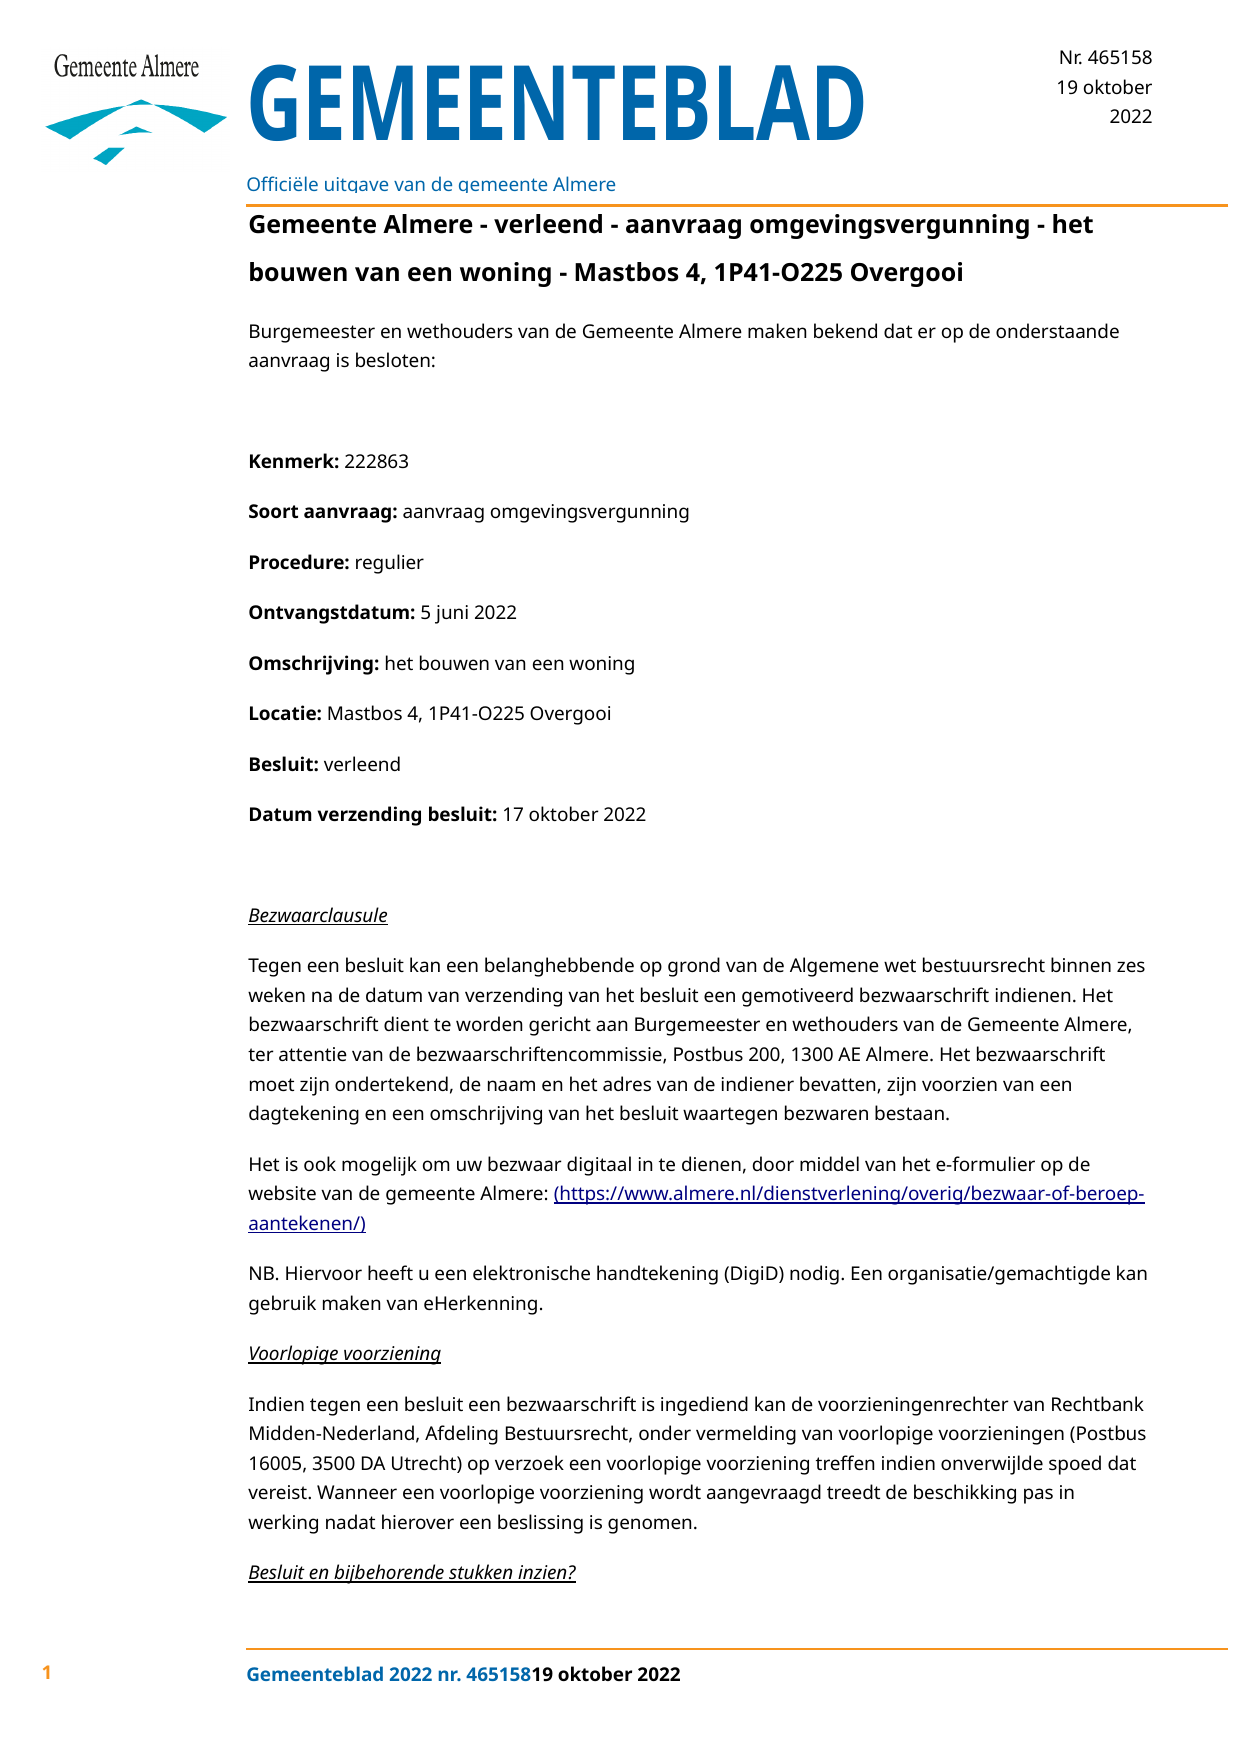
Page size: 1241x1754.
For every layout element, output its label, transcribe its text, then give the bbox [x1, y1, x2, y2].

text Procedure: regulier [248, 549, 1152, 575]
text Het is ook mogelijk om uw bezwaar digitaal in te dienen, door middel van het e-formulier op de website van de gemeente Almere: (https://www.almere.nl/dienstverlening/overig/bezwaar-of-beroep-aantekenen/) [248, 1151, 1152, 1236]
text Besluit en bijbehorende stukken inzien? [248, 1559, 1152, 1585]
text Burgemeester en wethouders van de Gemeente Almere maken bekend dat er op de onderstaande aanvraag is besloten: [248, 318, 1152, 373]
text Gemeente Almere - verleend - aanvraag omgevingsvergunning - het bouwen van een woning - Mastbos 4, 1P41-O225 Overgooi [248, 207, 1152, 288]
text Bezwaarclausule [248, 902, 1152, 928]
text Soort aanvraag: aanvraag omgevingsvergunning [248, 499, 1152, 524]
text NB. Hiervoor heeft u een elektronische handtekening (DigiD) nodig. Een organisatie/gemachtigde kan gebruik maken van eHerkenning. [248, 1260, 1152, 1316]
text Indien tegen een besluit een bezwaarschrift is ingediend kan de voorzieningenrechter van Rechtbank Midden-Nederland, Afdeling Bestuursrecht, onder vermelding van voorlopige voorzieningen (Postbus 16005, 3500 DA Utrecht) op verzoek een voorlopige voorziening treffen indien onverwijlde spoed dat vereist. Wanneer een voorlopige voorziening wordt aangevraagd treedt de beschikking pas in werking nadat hierover een beslissing is genomen. [248, 1391, 1152, 1535]
text Tegen een besluit kan een belanghebbende op grond van de Algemene wet bestuursrecht binnen zes weken na de datum van verzending van het besluit een gemotiveerd bezwaarschrift indienen. Het bezwaarschrift dient te worden gericht aan Burgemeester en wethouders van de Gemeente Almere, ter attentie van de bezwaarschriftencommissie, Postbus 200, 1300 AE Almere. Het bezwaarschrift moet zijn ondertekend, de naam en het adres van de indiener bevatten, zijn voorzien van een dagtekening en een omschrijving van het besluit waartegen bezwaren bestaan. [248, 952, 1152, 1126]
picture [41, 47, 231, 172]
text Besluit: verleend [248, 751, 1152, 777]
text Kenmerk: 222863 [248, 448, 1152, 474]
text Omschrijving: het bouwen van een woning [248, 650, 1152, 676]
text Voorlopige voorziening [248, 1340, 1152, 1366]
text Datum verzending besluit: 17 oktober 2022 [248, 801, 1152, 827]
text Locatie: Mastbos 4, 1P41-O225 Overgooi [248, 700, 1152, 726]
text Ontvangstdatum: 5 juni 2022 [248, 599, 1152, 625]
